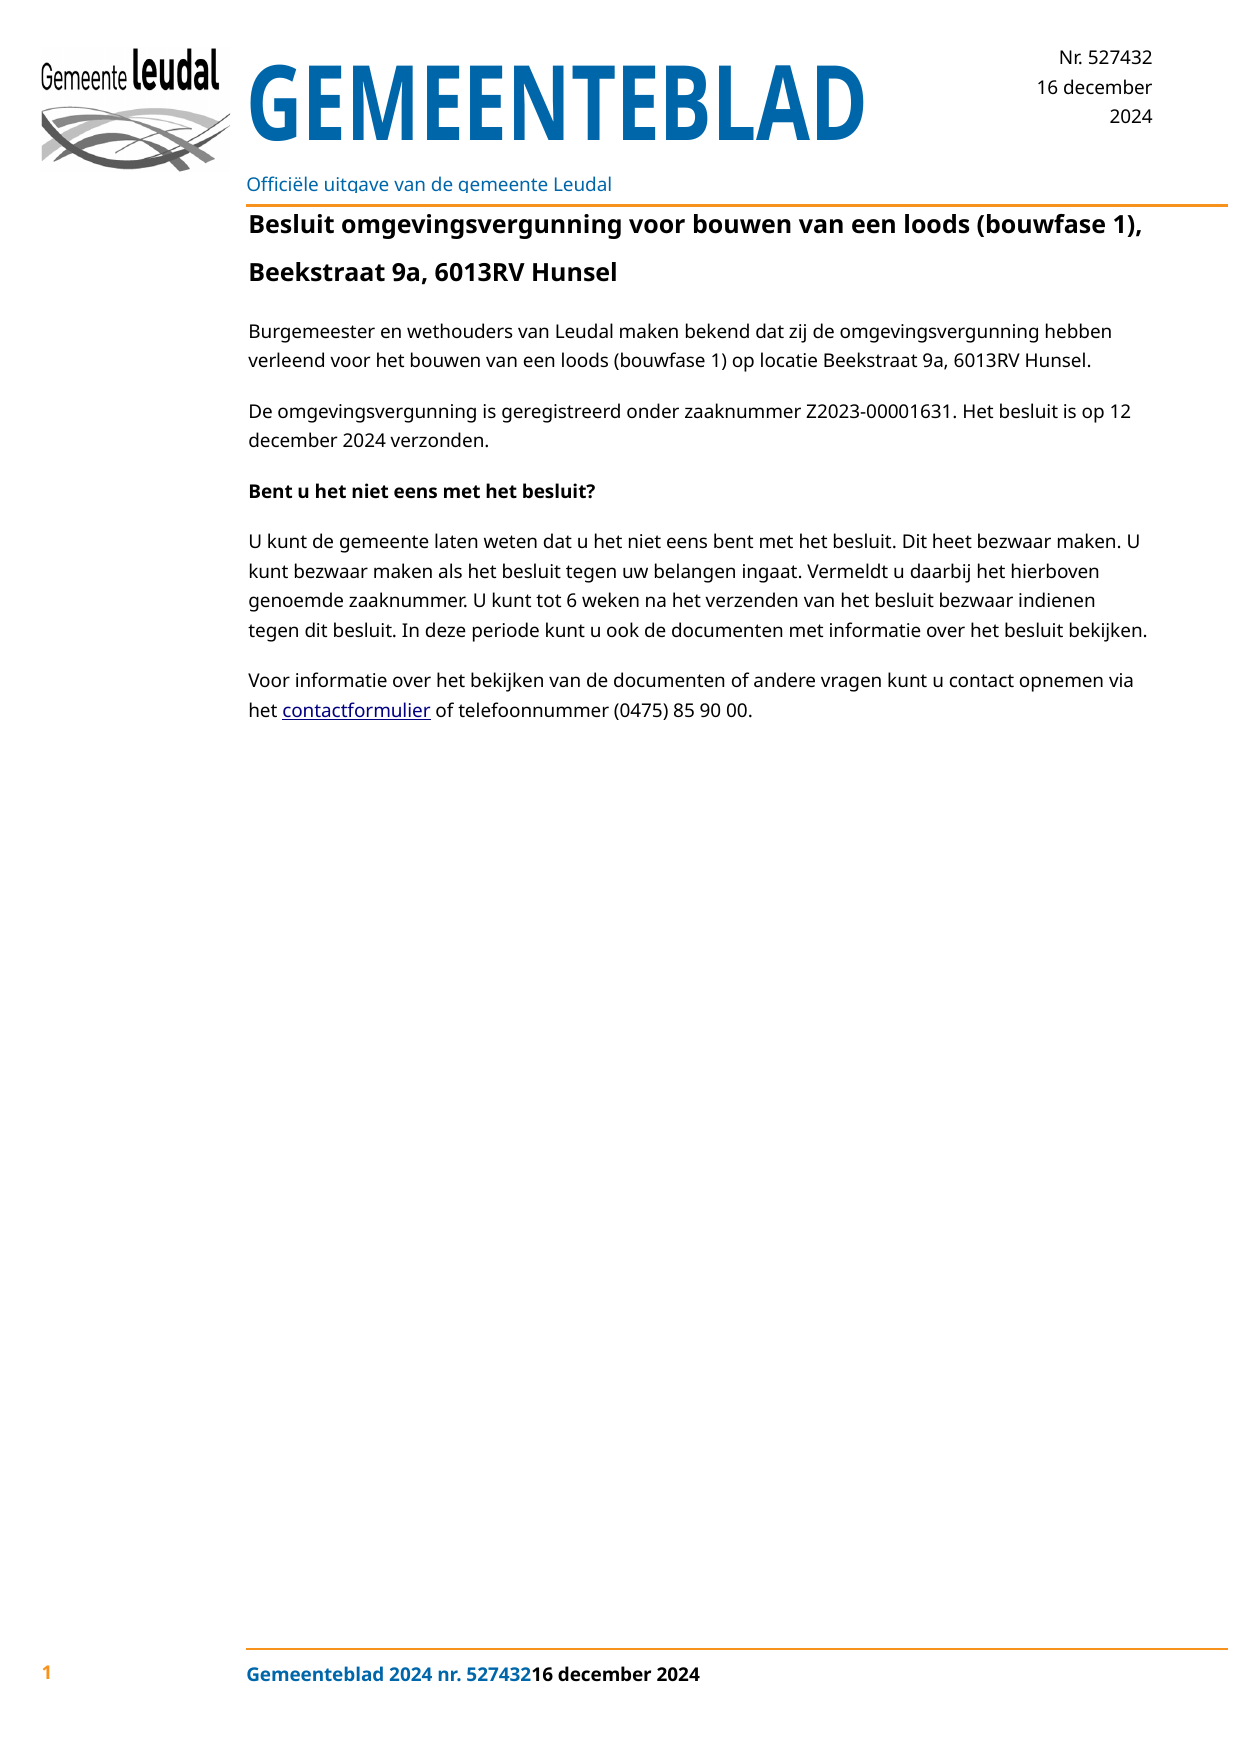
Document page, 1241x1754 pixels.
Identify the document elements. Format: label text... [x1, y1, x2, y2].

text Burgemeester en wethouders van Leudal maken bekend dat zij de omgevingsvergunning hebben verleend voor het bouwen van een loods (bouwfase 1) op locatie Beekstraat 9a, 6013RV Hunsel. [248, 318, 1152, 373]
text De omgevingsvergunning is geregistreerd onder zaaknummer Z2023-00001631. Het besluit is op 12 december 2024 verzonden. [248, 398, 1152, 453]
text U kunt de gemeente laten weten dat u het niet eens bent met het besluit. Dit heet bezwaar maken. U kunt bezwaar maken als het besluit tegen uw belangen ingaat. Vermeldt u daarbij het hierboven genoemde zaaknummer. U kunt tot 6 weken na het verzenden van het besluit bezwaar indienen tegen dit besluit. In deze periode kunt u ook de documenten met informatie over het besluit bekijken. [248, 528, 1152, 643]
text Besluit omgevingsvergunning voor bouwen van een loods (bouwfase 1), Beekstraat 9a, 6013RV Hunsel [248, 207, 1152, 288]
picture [41, 47, 231, 172]
text Voor informatie over het bekijken van de documenten of andere vragen kunt u contact opnemen via het contactformulier of telefoonnummer (0475) 85 90 00. [248, 667, 1152, 723]
text Bent u het niet eens met het besluit? [248, 478, 1152, 504]
